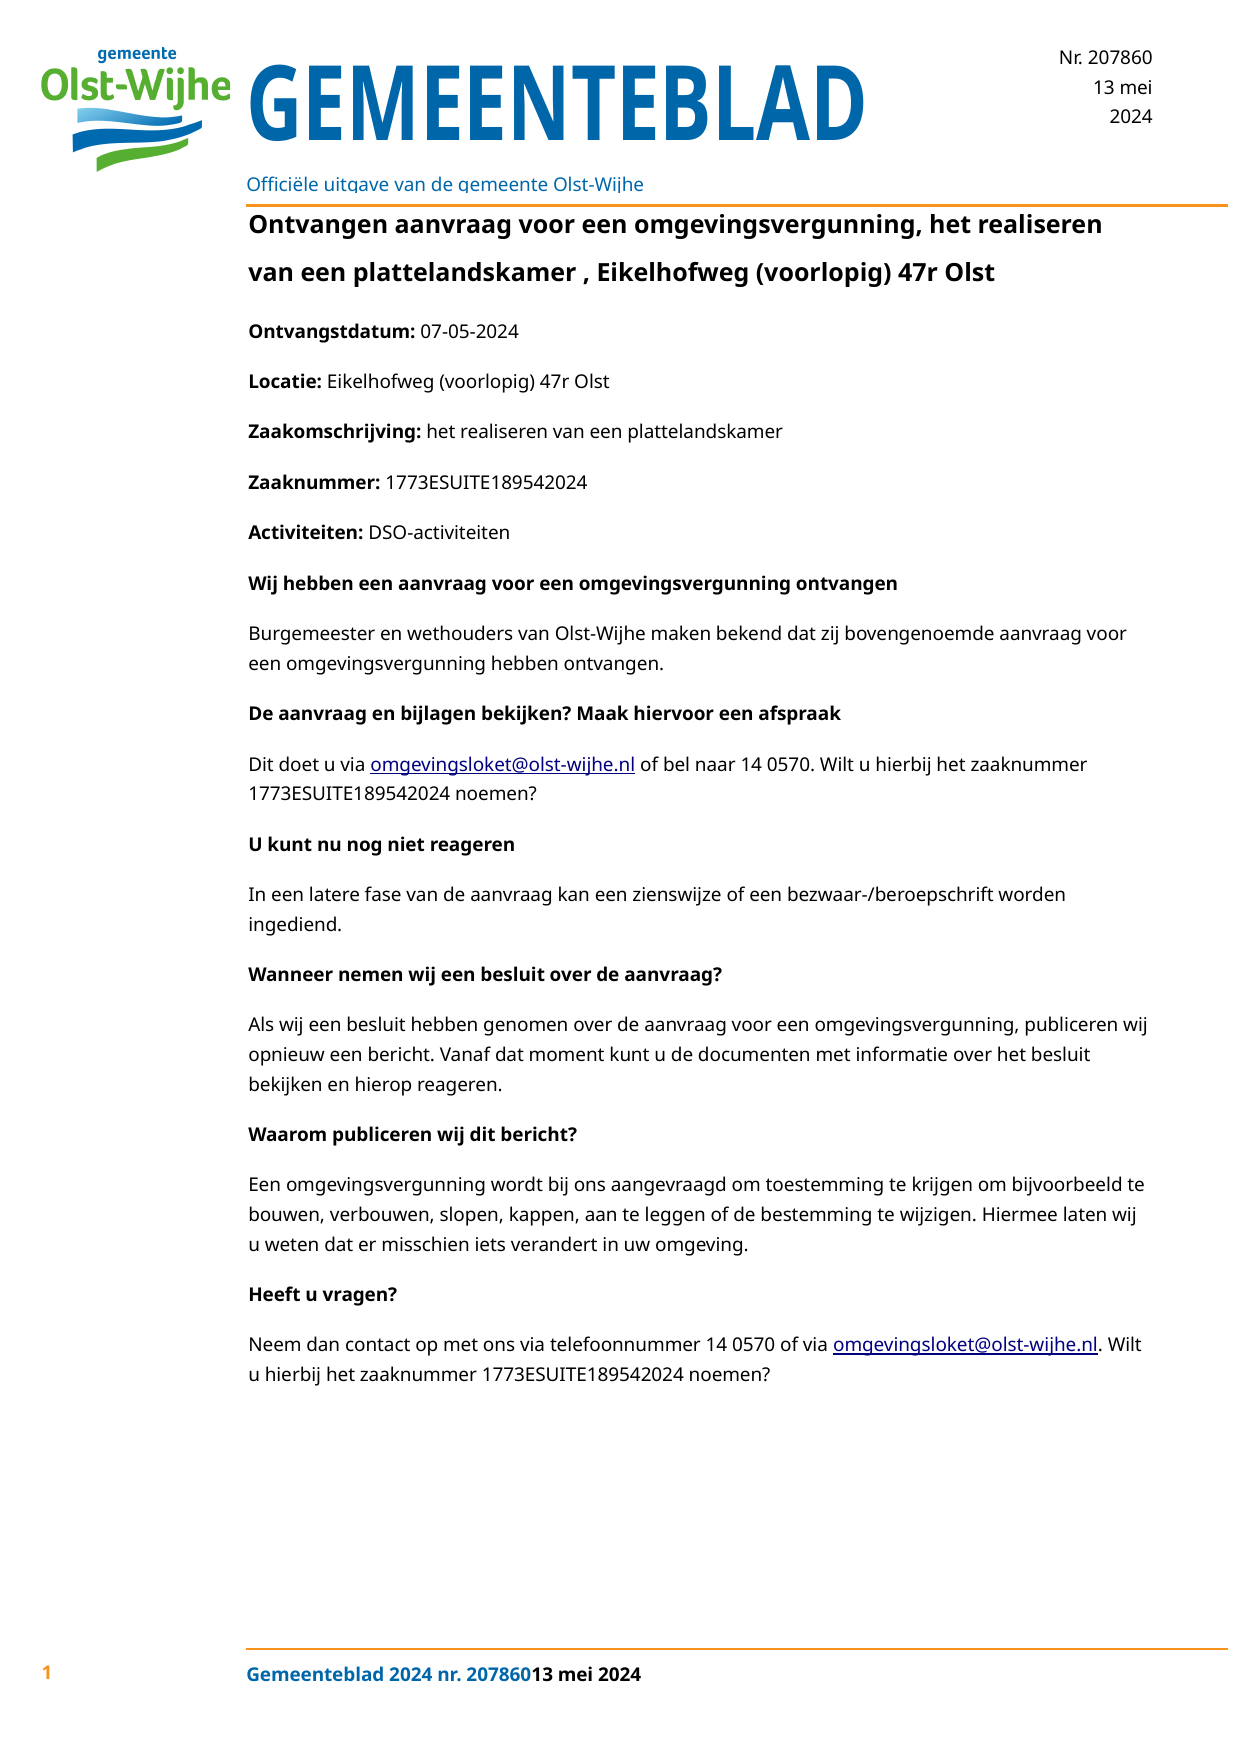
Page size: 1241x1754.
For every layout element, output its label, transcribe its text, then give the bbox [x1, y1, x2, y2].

text Zaaknummer: 1773ESUITE189542024 [248, 469, 1152, 495]
text Waarom publiceren wij dit bericht? [248, 1121, 1152, 1147]
text Ontvangstdatum: 07-05-2024 [248, 318, 1152, 344]
text Dit doet u via omgevingsloket@olst-wijhe.nl of bel naar 14 0570. Wilt u hierbij het zaaknummer 1773ESUITE189542024 noemen? [248, 751, 1152, 806]
text In een latere fase van de aanvraag kan een zienswijze of een bezwaar-/beroepschrift worden ingediend. [248, 881, 1152, 937]
text Zaakomschrijving: het realiseren van een plattelandskamer [248, 419, 1152, 444]
text U kunt nu nog niet reageren [248, 831, 1152, 857]
text Activiteiten: DSO-activiteiten [248, 519, 1152, 545]
text Burgemeester en wethouders van Olst-Wijhe maken bekend dat zij bovengenoemde aanvraag voor een omgevingsvergunning hebben ontvangen. [248, 620, 1152, 676]
text Wanneer nemen wij een besluit over de aanvraag? [248, 961, 1152, 987]
text Locatie: Eikelhofweg (voorlopig) 47r Olst [248, 368, 1152, 394]
text Wij hebben een aanvraag voor een omgevingsvergunning ontvangen [248, 570, 1152, 596]
text Een omgevingsvergunning wordt bij ons aangevraagd om toestemming te krijgen om bijvoorbeeld te bouwen, verbouwen, slopen, kappen, aan te leggen of de bestemming te wijzigen. Hiermee laten wij u weten dat er misschien iets verandert in uw omgeving. [248, 1172, 1152, 1257]
text Als wij een besluit hebben genomen over de aanvraag voor een omgevingsvergunning, publiceren wij opnieuw een bericht. Vanaf dat moment kunt u de documenten met informatie over het besluit bekijken en hierop reageren. [248, 1012, 1152, 1097]
text Ontvangen aanvraag voor een omgevingsvergunning, het realiseren van een plattelandskamer , Eikelhofweg (voorlopig) 47r Olst [248, 207, 1152, 288]
text De aanvraag en bijlagen bekijken? Maak hiervoor een afspraak [248, 700, 1152, 726]
text Heeft u vragen? [248, 1281, 1152, 1307]
picture [41, 47, 231, 172]
text Neem dan contact op met ons via telefoonnummer 14 0570 of via omgevingsloket@olst-wijhe.nl. Wilt u hierbij het zaaknummer 1773ESUITE189542024 noemen? [248, 1332, 1152, 1387]
